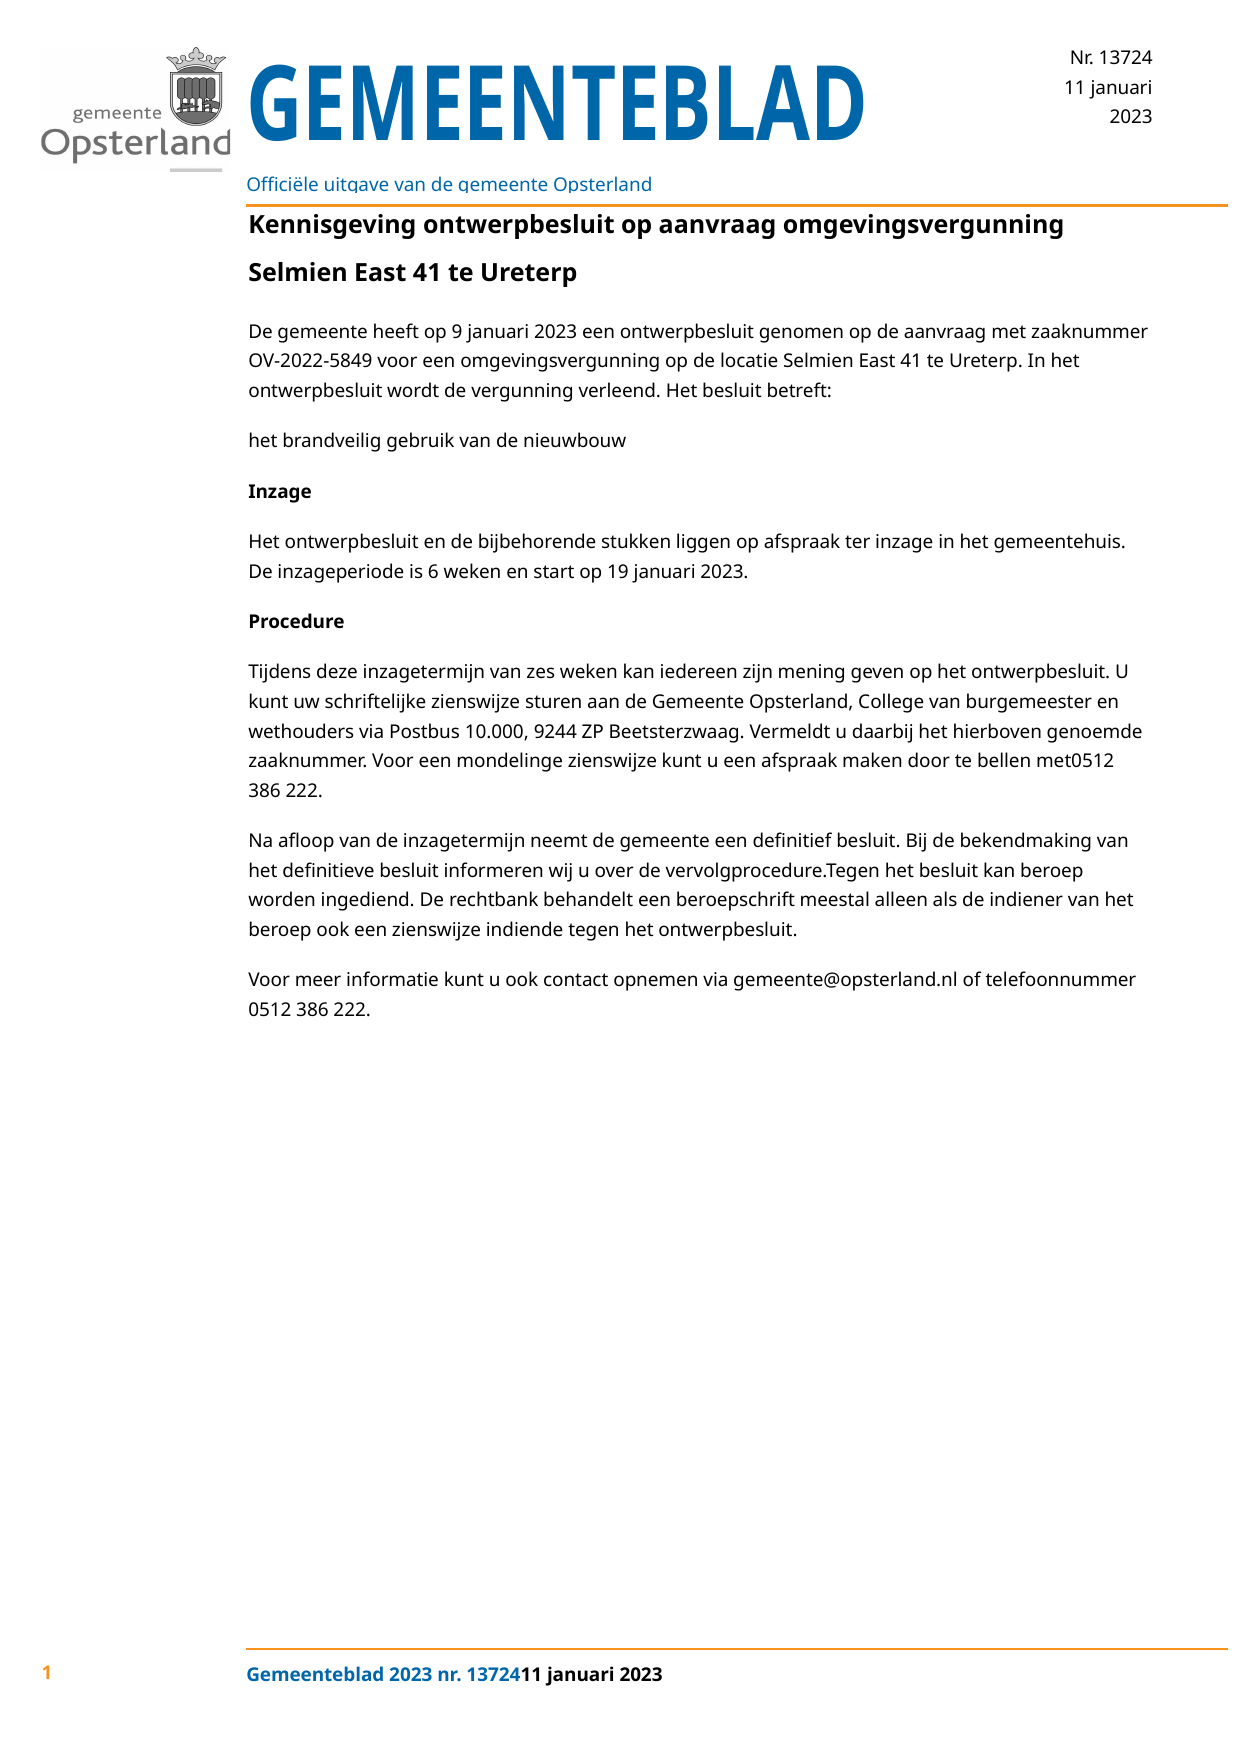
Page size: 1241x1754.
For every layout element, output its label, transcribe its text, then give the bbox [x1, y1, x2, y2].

text De gemeente heeft op 9 januari 2023 een ontwerpbesluit genomen op de aanvraag met zaaknummer OV-2022-5849 voor een omgevingsvergunning op de locatie Selmien East 41 te Ureterp. In het ontwerpbesluit wordt de vergunning verleend. Het besluit betreft: [248, 318, 1152, 403]
text Tijdens deze inzagetermijn van zes weken kan iedereen zijn mening geven op het ontwerpbesluit. U kunt uw schriftelijke zienswijze sturen aan de Gemeente Opsterland, College van burgemeester en wethouders via Postbus 10.000, 9244 ZP Beetsterzwaag. Vermeldt u daarbij het hierboven genoemde zaaknummer. Voor een mondelinge zienswijze kunt u een afspraak maken door te bellen met0512 386 222. [248, 659, 1152, 803]
text het brandveilig gebruik van de nieuwbouw [248, 427, 1152, 453]
text Voor meer informatie kunt u ook contact opnemen via gemeente@opsterland.nl of telefoonnummer 0512 386 222. [248, 967, 1152, 1022]
picture [41, 47, 231, 172]
text Procedure [248, 608, 1152, 634]
text Het ontwerpbesluit en de bijbehorende stukken liggen op afspraak ter inzage in het gemeentehuis. De inzageperiode is 6 weken en start op 19 januari 2023. [248, 528, 1152, 584]
text Inzage [248, 478, 1152, 504]
text Kennisgeving ontwerpbesluit op aanvraag omgevingsvergunning Selmien East 41 te Ureterp [248, 207, 1152, 288]
text Na afloop van de inzagetermijn neemt de gemeente een definitief besluit. Bij de bekendmaking van het definitieve besluit informeren wij u over de vervolgprocedure.Tegen het besluit kan beroep worden ingediend. De rechtbank behandelt een beroepschrift meestal alleen als de indiener van het beroep ook een zienswijze indiende tegen het ontwerpbesluit. [248, 827, 1152, 942]
